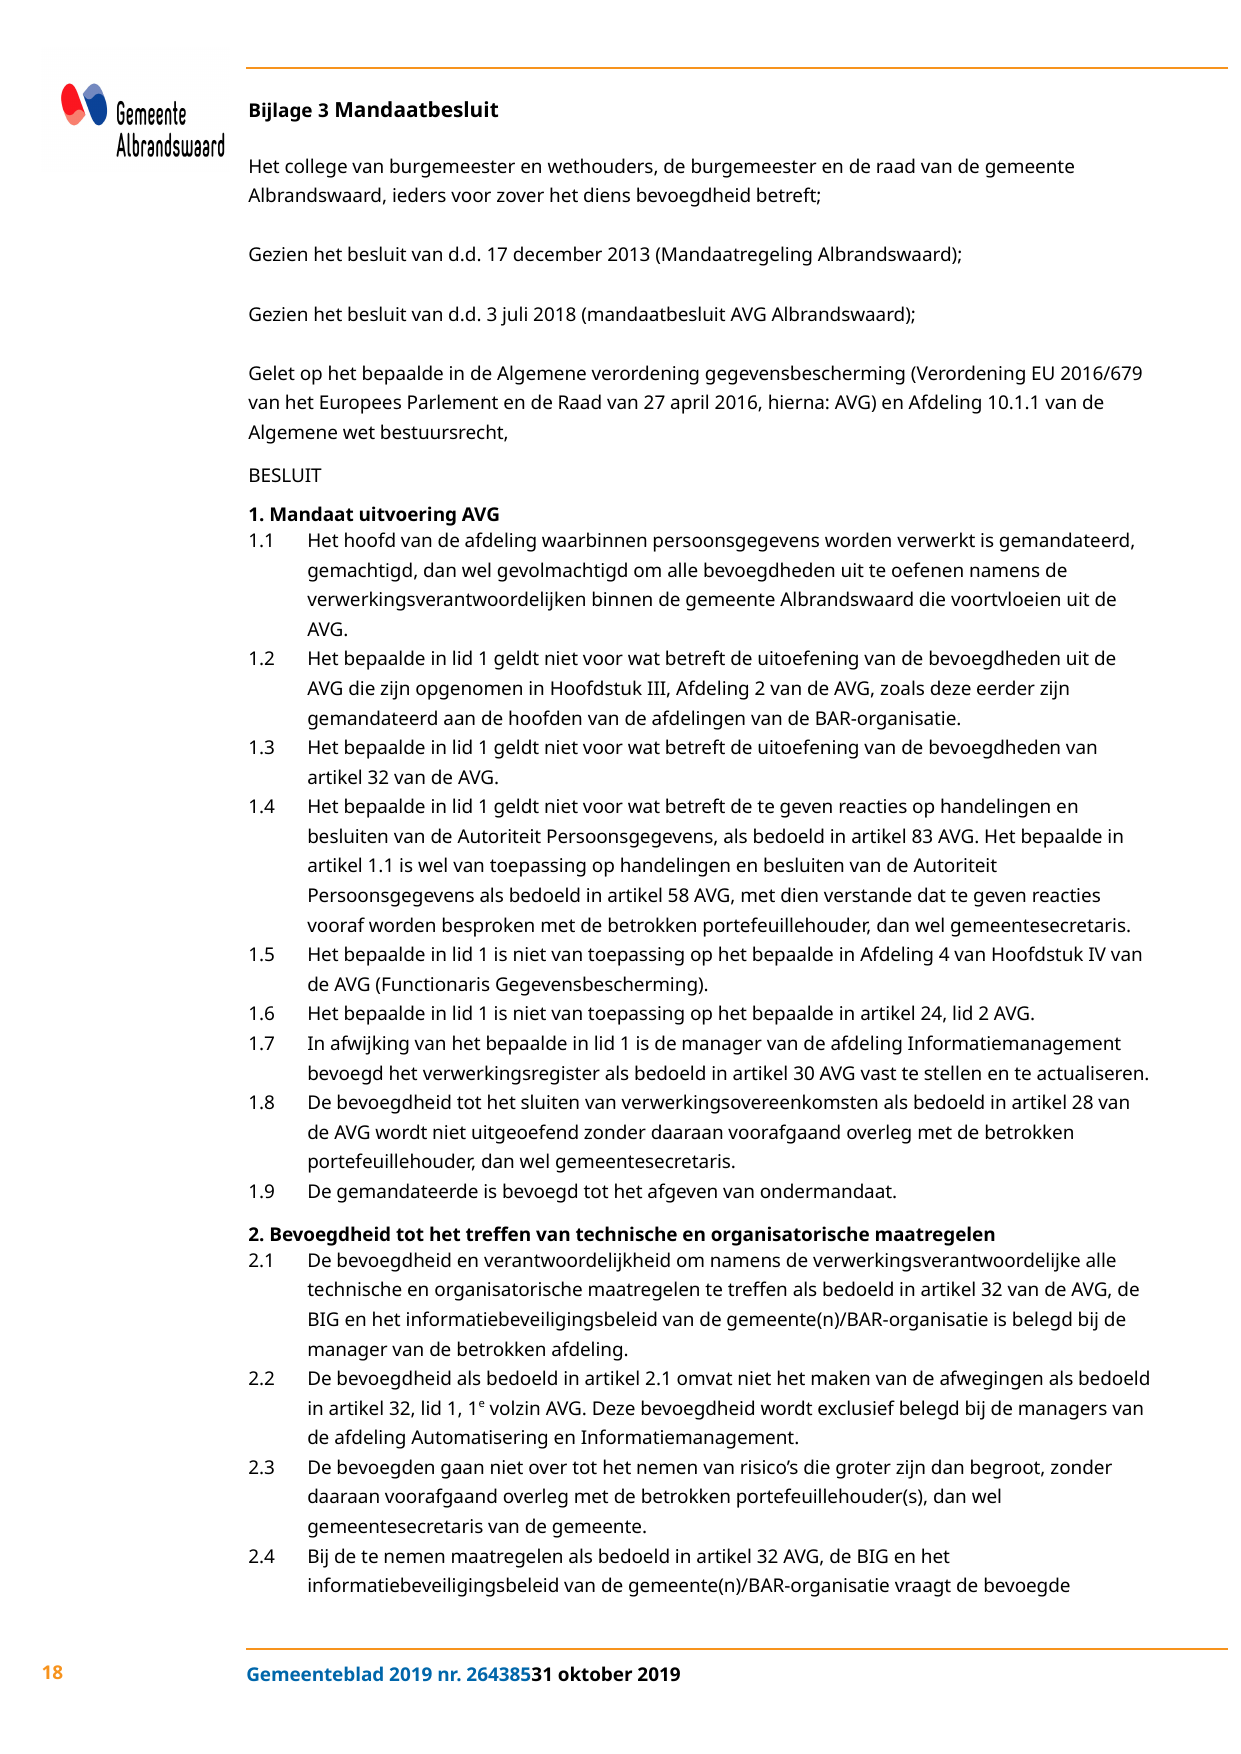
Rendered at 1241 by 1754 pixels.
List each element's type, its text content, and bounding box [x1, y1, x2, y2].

list Het bepaalde in lid 1 geldt niet voor wat betreft de uitoefening van de bevoegdheden van artikel 32 van de AVG. [248, 734, 1152, 790]
text 1. Mandaat uitvoering AVG [248, 502, 1152, 527]
text Gezien het besluit van d.d. 17 december 2013 (Mandaatregeling Albrandswaard); [248, 242, 1152, 267]
picture [41, 47, 231, 172]
text 2. Bevoegdheid tot het treffen van technische en organisatorische maatregelen [248, 1221, 1152, 1247]
text BESLUIT [248, 462, 1152, 488]
list In afwijking van het bepaalde in lid 1 is de manager van de afdeling Informatiemanagement bevoegd het verwerkingsregister als bedoeld in artikel 30 AVG vast te stellen en te actualiseren. [248, 1030, 1152, 1086]
text Gezien het besluit van d.d. 3 juli 2018 (mandaatbesluit AVG Albrandswaard); [248, 301, 1152, 327]
list Het bepaalde in lid 1 is niet van toepassing op het bepaalde in artikel 24, lid 2 AVG. [248, 1001, 1152, 1026]
list Het bepaalde in lid 1 geldt niet voor wat betreft de uitoefening van de bevoegdheden uit de AVG die zijn opgenomen in Hoofdstuk III, Afdeling 2 van de AVG, zoals deze eerder zijn gemandateerd aan de hoofden van de afdelingen van de BAR-organisatie. [248, 646, 1152, 731]
list De bevoegdheid als bedoeld in artikel 2.1 omvat niet het maken van de afwegingen als bedoeld in artikel 32, lid 1, 1e volzin AVG. Deze bevoegdheid wordt exclusief belegd bij de managers van de afdeling Automatisering en Informatiemanagement. [248, 1365, 1152, 1450]
list De bevoegdheid en verantwoordelijkheid om namens de verwerkingsverantwoordelijke alle technische en organisatorische maatregelen te treffen als bedoeld in artikel 32 van de AVG, de BIG en het informatiebeveiligingsbeleid van de gemeente(n)/BAR-organisatie is belegd bij de manager van de betrokken afdeling. [248, 1247, 1152, 1361]
text Bijlage 3 Mandaatbesluit [248, 95, 1152, 123]
list Bij de te nemen maatregelen als bedoeld in artikel 32 AVG, de BIG en het informatiebeveiligingsbeleid van de gemeente(n)/BAR-organisatie vraagt de bevoegde [248, 1543, 1152, 1598]
list Het bepaalde in lid 1 geldt niet voor wat betreft de te geven reacties op handelingen en besluiten van de Autoriteit Persoonsgegevens, als bedoeld in artikel 83 AVG. Het bepaalde in artikel 1.1 is wel van toepassing op handelingen en besluiten van de Autoriteit Persoonsgegevens als bedoeld in artikel 58 AVG, met dien verstande dat te geven reacties vooraf worden besproken met de betrokken portefeuillehouder, dan wel gemeentesecretaris. [248, 793, 1152, 938]
list Het hoofd van de afdeling waarbinnen persoonsgegevens worden verwerkt is gemandateerd, gemachtigd, dan wel gevolmachtigd om alle bevoegdheden uit te oefenen namens de verwerkingsverantwoordelijken binnen de gemeente Albrandswaard die voortvloeien uit de AVG. [248, 527, 1152, 642]
list De gemandateerde is bevoegd tot het afgeven van ondermandaat. [248, 1178, 1152, 1204]
text Het college van burgemeester en wethouders, de burgemeester en de raad van de gemeente Albrandswaard, ieders voor zover het diens bevoegdheid betreft; [248, 153, 1152, 208]
text Gelet op het bepaalde in de Algemene verordening gegevensbescherming (Verordening EU 2016/679 van het Europees Parlement en de Raad van 27 april 2016, hierna: AVG) en Afdeling 10.1.1 van de Algemene wet bestuursrecht, [248, 360, 1152, 445]
list De bevoegden gaan niet over tot het nemen van risico’s die groter zijn dan begroot, zonder daaraan voorafgaand overleg met de betrokken portefeuillehouder(s), dan wel gemeentesecretaris van de gemeente. [248, 1454, 1152, 1539]
list Het bepaalde in lid 1 is niet van toepassing op het bepaalde in Afdeling 4 van Hoofdstuk IV van de AVG (Functionaris Gegevensbescherming). [248, 941, 1152, 997]
list De bevoegdheid tot het sluiten van verwerkingsovereenkomsten als bedoeld in artikel 28 van de AVG wordt niet uitgeoefend zonder daaraan voorafgaand overleg met de betrokken portefeuillehouder, dan wel gemeentesecretaris. [248, 1089, 1152, 1174]
